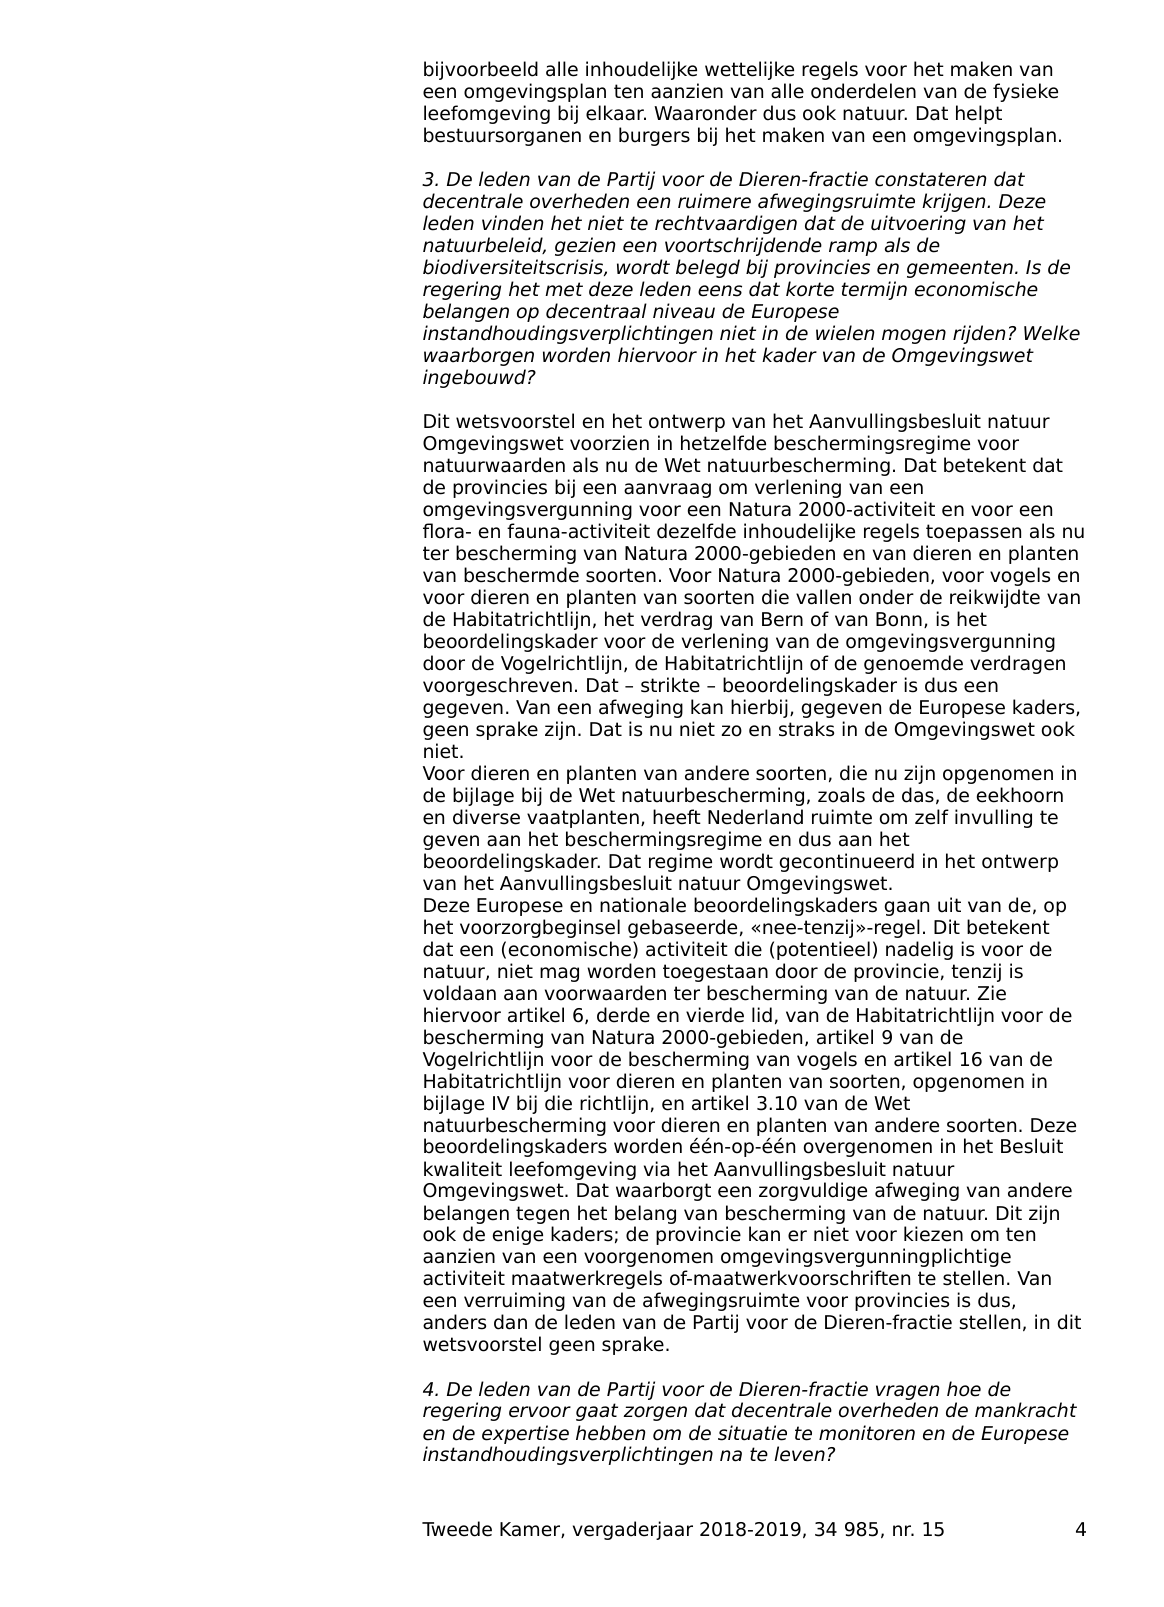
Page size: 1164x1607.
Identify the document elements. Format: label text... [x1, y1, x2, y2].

text Deze Europese en nationale beoordelingskaders gaan uit van de, op het voorzorgbeginsel gebaseerde, «nee-tenzij»-regel. Dit betekent dat een (economische) activiteit die (potentieel) nadelig is voor de natuur, niet mag worden toegestaan door de provincie, tenzij is voldaan aan voorwaarden ter bescherming van de natuur. Zie hiervoor artikel 6, derde en vierde lid, van de Habitatrichtlijn voor de bescherming van Natura 2000-gebieden, artikel 9 van de Vogelrichtlijn voor de bescherming van vogels en artikel 16 van de Habitatrichtlijn voor dieren en planten van soorten, opgenomen in bijlage IV bij die richtlijn, en artikel 3.10 van de Wet natuurbescherming voor dieren en planten van andere soorten. Deze beoordelingskaders worden één-op-één overgenomen in het Besluit kwaliteit leefomgeving via het Aanvullingsbesluit natuur Omgevingswet. Dat waarborgt een zorgvuldige afweging van andere belangen tegen het belang van bescherming van de natuur. Dit zijn ook de enige kaders; de provincie kan er niet voor kiezen om ten aanzien van een voorgenomen omgevingsvergunningplichtige activiteit maatwerkregels of-maatwerkvoorschriften te stellen. Van een verruiming van de afwegingsruimte voor provincies is dus, anders dan de leden van de Partij voor de Dieren-fractie stellen, in dit wetsvoorstel geen sprake. [422, 895, 1087, 1356]
text 3. De leden van de Partij voor de Dieren-fractie constateren dat decentrale overheden een ruimere afwegingsruimte krijgen. Deze leden vinden het niet te rechtvaardigen dat de uitvoering van het natuurbeleid, gezien een voortschrijdende ramp als de biodiversiteitscrisis, wordt belegd bij provincies en gemeenten. Is de regering het met deze leden eens dat korte termijn economische belangen op decentraal niveau de Europese instandhoudingsverplichtingen niet in de wielen mogen rijden? Welke waarborgen worden hiervoor in het kader van de Omgevingswet ingebouwd? [422, 169, 1087, 389]
text Voor dieren en planten van andere soorten, die nu zijn opgenomen in de bijlage bij de Wet natuurbescherming, zoals de das, de eekhoorn en diverse vaatplanten, heeft Nederland ruimte om zelf invulling te geven aan het beschermingsregime en dus aan het beoordelingskader. Dat regime wordt gecontinueerd in het ontwerp van het Aanvullingsbesluit natuur Omgevingswet. [422, 763, 1087, 895]
text bijvoorbeeld alle inhoudelijke wettelijke regels voor het maken van een omgevingsplan ten aanzien van alle onderdelen van de fysieke leefomgeving bij elkaar. Waaronder dus ook natuur. Dat helpt bestuursorganen en burgers bij het maken van een omgevingsplan. [422, 59, 1087, 147]
text 4. De leden van de Partij voor de Dieren-fractie vragen hoe de regering ervoor gaat zorgen dat decentrale overheden de mankracht en de expertise hebben om de situatie te monitoren en de Europese instandhoudingsverplichtingen na te leven? [422, 1378, 1087, 1466]
text Dit wetsvoorstel en het ontwerp van het Aanvullingsbesluit natuur Omgevingswet voorzien in hetzelfde beschermingsregime voor natuurwaarden als nu de Wet natuurbescherming. Dat betekent dat de provincies bij een aanvraag om verlening van een omgevingsvergunning voor een Natura 2000-activiteit en voor een flora- en fauna-activiteit dezelfde inhoudelijke regels toepassen als nu ter bescherming van Natura 2000-gebieden en van dieren en planten van beschermde soorten. Voor Natura 2000-gebieden, voor vogels en voor dieren en planten van soorten die vallen onder de reikwijdte van de Habitatrichtlijn, het verdrag van Bern of van Bonn, is het beoordelingskader voor de verlening van de omgevingsvergunning door de Vogelrichtlijn, de Habitatrichtlijn of de genoemde verdragen voorgeschreven. Dat – strikte – beoordelingskader is dus een gegeven. Van een afweging kan hierbij, gegeven de Europese kaders, geen sprake zijn. Dat is nu niet zo en straks in de Omgevingswet ook niet. [422, 411, 1087, 763]
